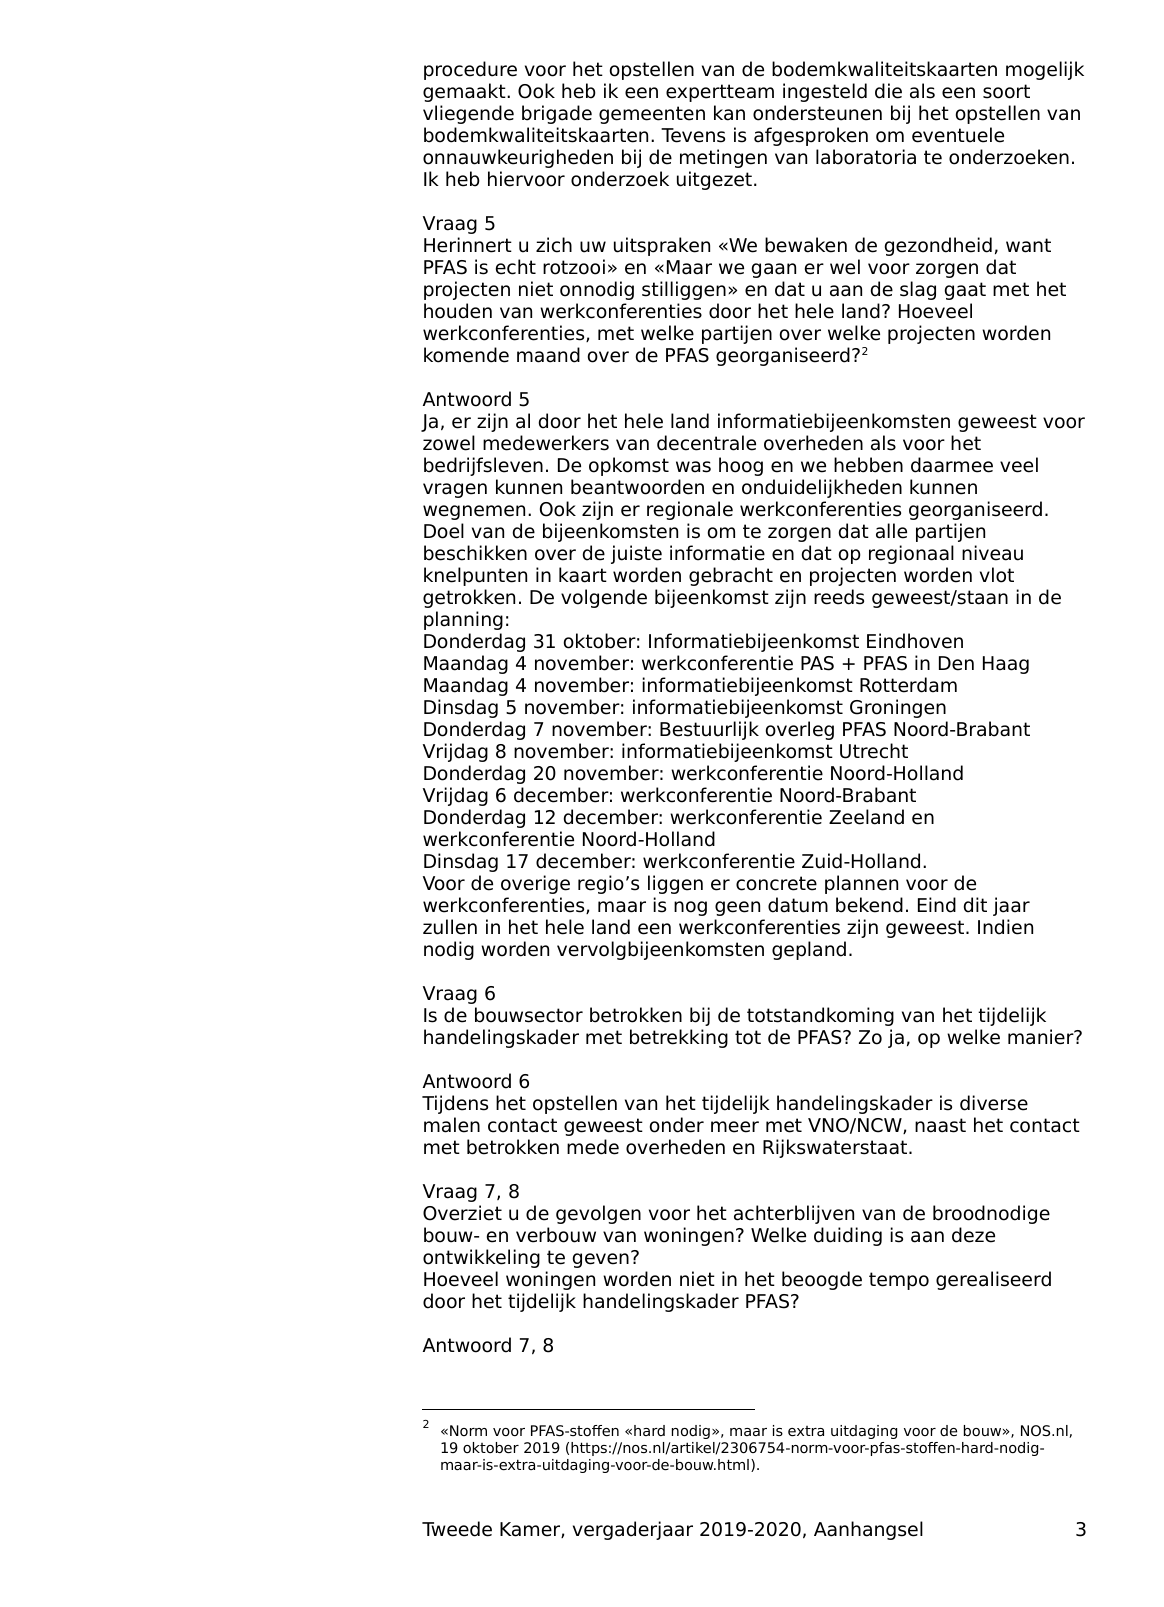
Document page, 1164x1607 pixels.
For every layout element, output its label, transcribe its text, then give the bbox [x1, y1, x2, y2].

text Dinsdag 17 december: werkconferentie Zuid-Holland. [422, 851, 1087, 873]
text Vrijdag 8 november: informatiebijeenkomst Utrecht [422, 741, 1087, 763]
text Tijdens het opstellen van het tijdelijk handelingskader is diverse malen contact geweest onder meer met VNO/NCW, naast het contact met betrokken mede overheden en Rijkswaterstaat. [422, 1093, 1087, 1159]
text Ja, er zijn al door het hele land informatiebijeenkomsten geweest voor zowel medewerkers van decentrale overheden als voor het bedrijfsleven. De opkomst was hoog en we hebben daarmee veel vragen kunnen beantwoorden en onduidelijkheden kunnen wegnemen. Ook zijn er regionale werkconferenties georganiseerd. Doel van de bijeenkomsten is om te zorgen dat alle partijen beschikken over de juiste informatie en dat op regionaal niveau knelpunten in kaart worden gebracht en projecten worden vlot getrokken. De volgende bijeenkomst zijn reeds geweest/staan in de planning: [422, 411, 1087, 631]
text Vraag 5 [422, 213, 1087, 235]
text Voor de overige regio’s liggen er concrete plannen voor de werkconferenties, maar is nog geen datum bekend. Eind dit jaar zullen in het hele land een werkconferenties zijn geweest. Indien nodig worden vervolgbijeenkomsten gepland. [422, 873, 1087, 961]
text Vraag 7, 8 [422, 1181, 1087, 1203]
text Hoeveel woningen worden niet in het beoogde tempo gerealiseerd door het tijdelijk handelingskader PFAS? [422, 1269, 1087, 1313]
text Donderdag 12 december: werkconferentie Zeeland en werkconferentie Noord-Holland [422, 807, 1087, 851]
text Maandag 4 november: informatiebijeenkomst Rotterdam [422, 675, 1087, 697]
text «Norm voor PFAS-stoffen «hard nodig», maar is extra uitdaging voor de bouw», NOS.nl, 19 oktober 2019 (https://nos.nl/artikel/2306754-norm-voor-pfas-stoffen-hard-nodig-maar-is-extra-uitdaging-voor-de-bouw.html). [422, 1418, 1087, 1474]
text Donderdag 31 oktober: Informatiebijeenkomst Eindhoven [422, 631, 1087, 653]
text Donderdag 7 november: Bestuurlijk overleg PFAS Noord-Brabant [422, 719, 1087, 741]
text procedure voor het opstellen van de bodemkwaliteitskaarten mogelijk gemaakt. Ook heb ik een expertteam ingesteld die als een soort vliegende brigade gemeenten kan ondersteunen bij het opstellen van bodemkwaliteitskaarten. Tevens is afgesproken om eventuele onnauwkeurigheden bij de metingen van laboratoria te onderzoeken. Ik heb hiervoor onderzoek uitgezet. [422, 59, 1087, 191]
text Dinsdag 5 november: informatiebijeenkomst Groningen [422, 697, 1087, 719]
text Antwoord 5 [422, 389, 1087, 411]
text Herinnert u zich uw uitspraken «We bewaken de gezondheid, want PFAS is echt rotzooi» en «Maar we gaan er wel voor zorgen dat projecten niet onnodig stilliggen» en dat u aan de slag gaat met het houden van werkconferenties door het hele land? Hoeveel werkconferenties, met welke partijen over welke projecten worden komende maand over de PFAS georganiseerd? [422, 235, 1087, 367]
text Antwoord 7, 8 [422, 1335, 1087, 1357]
text Is de bouwsector betrokken bij de totstandkoming van het tijdelijk handelingskader met betrekking tot de PFAS? Zo ja, op welke manier? [422, 1005, 1087, 1049]
text Overziet u de gevolgen voor het achterblijven van de broodnodige bouw- en verbouw van woningen? Welke duiding is aan deze ontwikkeling te geven? [422, 1203, 1087, 1269]
text Maandag 4 november: werkconferentie PAS + PFAS in Den Haag [422, 653, 1087, 675]
text Vrijdag 6 december: werkconferentie Noord-Brabant [422, 785, 1087, 807]
text Donderdag 20 november: werkconferentie Noord-Holland [422, 763, 1087, 785]
text Antwoord 6 [422, 1071, 1087, 1093]
text Vraag 6 [422, 983, 1087, 1005]
